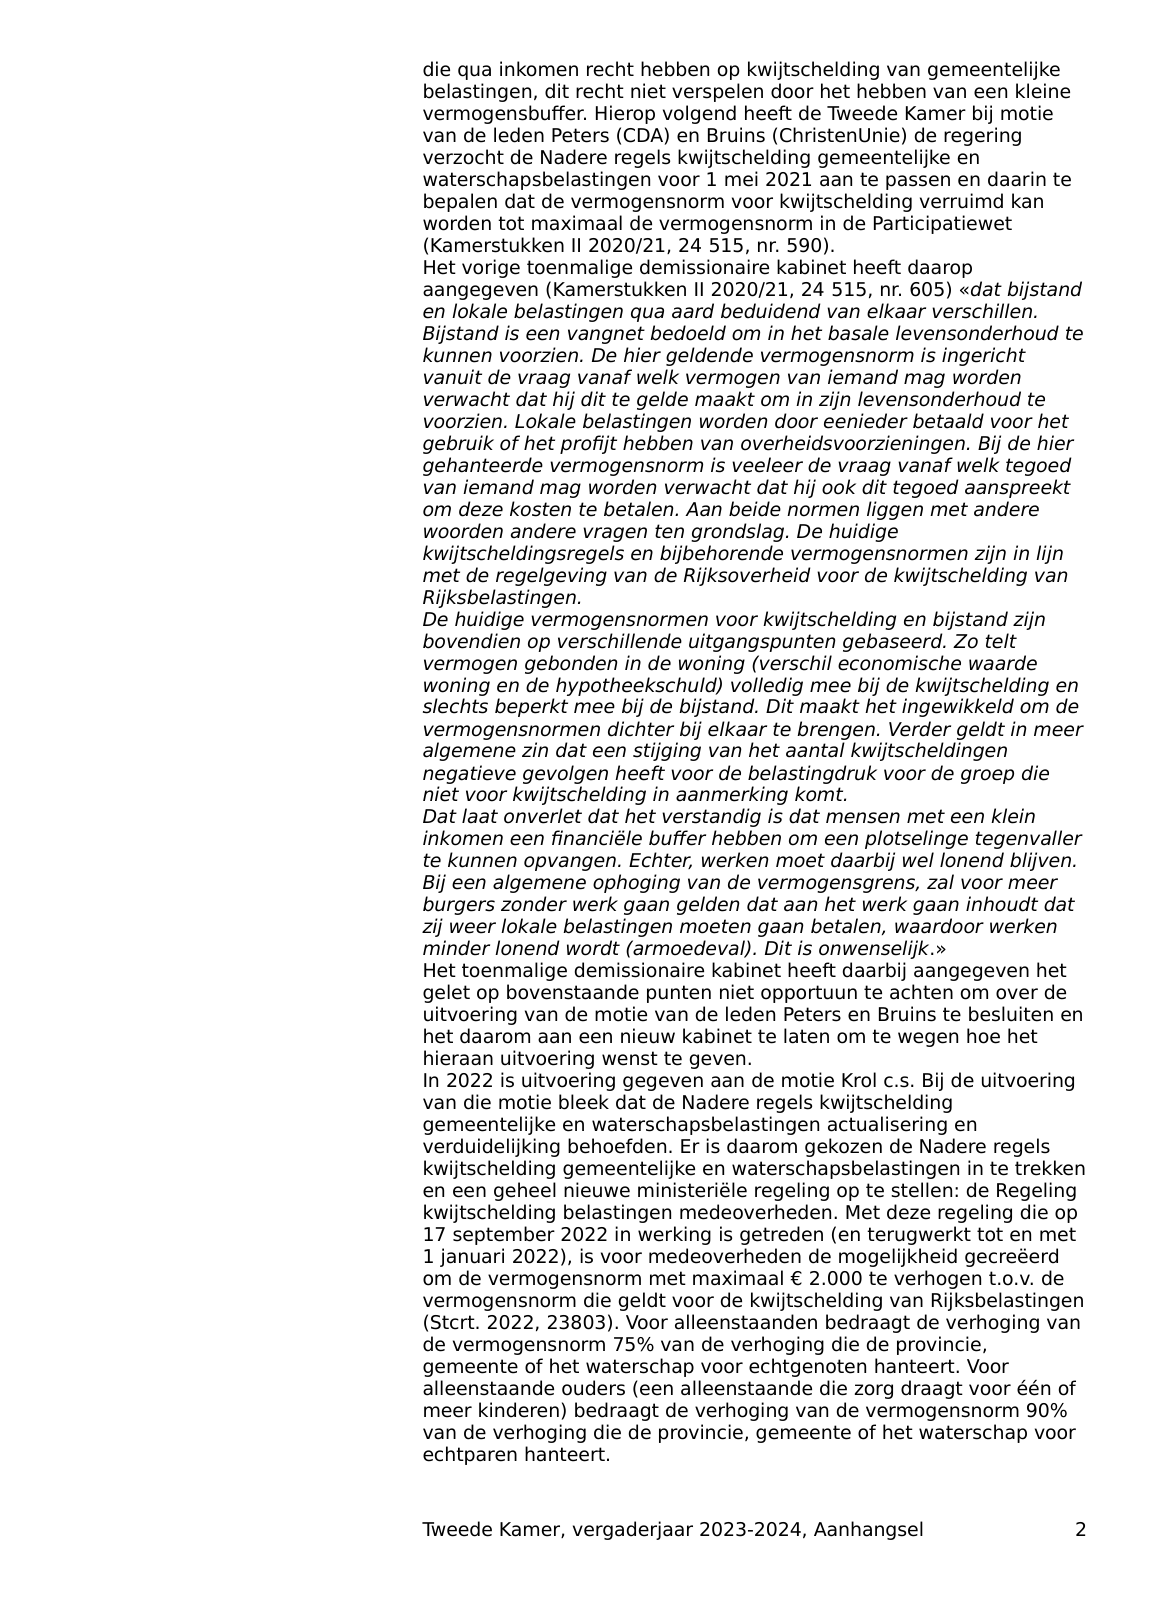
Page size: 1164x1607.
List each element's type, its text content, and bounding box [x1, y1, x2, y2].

text De huidige vermogensnormen voor kwijtschelding en bijstand zijn bovendien op verschillende uitgangspunten gebaseerd. Zo telt vermogen gebonden in de woning (verschil economische waarde woning en de hypotheekschuld) volledig mee bij de kwijtschelding en slechts beperkt mee bij de bijstand. Dit maakt het ingewikkeld om de vermogensnormen dichter bij elkaar te brengen. Verder geldt in meer algemene zin dat een stijging van het aantal kwijtscheldingen negatieve gevolgen heeft voor de belastingdruk voor de groep die niet voor kwijtschelding in aanmerking komt. [422, 608, 1087, 806]
text Dat laat onverlet dat het verstandig is dat mensen met een klein inkomen een financiële buffer hebben om een plotselinge tegenvaller te kunnen opvangen. Echter, werken moet daarbij wel lonend blijven. Bij een algemene ophoging van de vermogensgrens, zal voor meer burgers zonder werk gaan gelden dat aan het werk gaan inhoudt dat zij weer lokale belastingen moeten gaan betalen, waardoor werken minder lonend wordt (armoedeval). Dit is onwenselijk.» [422, 806, 1087, 960]
text Het toenmalige demissionaire kabinet heeft daarbij aangegeven het gelet op bovenstaande punten niet opportuun te achten om over de uitvoering van de motie van de leden Peters en Bruins te besluiten en het daarom aan een nieuw kabinet te laten om te wegen hoe het hieraan uitvoering wenst te geven. [422, 960, 1087, 1070]
text die qua inkomen recht hebben op kwijtschelding van gemeentelijke belastingen, dit recht niet verspelen door het hebben van een kleine vermogensbuffer. Hierop volgend heeft de Tweede Kamer bij motie van de leden Peters (CDA) en Bruins (ChristenUnie) de regering verzocht de Nadere regels kwijtschelding gemeentelijke en waterschapsbelastingen voor 1 mei 2021 aan te passen en daarin te bepalen dat de vermogensnorm voor kwijtschelding verruimd kan worden tot maximaal de vermogensnorm in de Participatiewet (Kamerstukken II 2020/21, 24 515, nr. 590). [422, 59, 1087, 257]
text In 2022 is uitvoering gegeven aan de motie Krol c.s. Bij de uitvoering van die motie bleek dat de Nadere regels kwijtschelding gemeentelijke en waterschapsbelastingen actualisering en verduidelijking behoefden. Er is daarom gekozen de Nadere regels kwijtschelding gemeentelijke en waterschapsbelastingen in te trekken en een geheel nieuwe ministeriële regeling op te stellen: de Regeling kwijtschelding belastingen medeoverheden. Met deze regeling die op 17 september 2022 in werking is getreden (en terugwerkt tot en met 1 januari 2022), is voor medeoverheden de mogelijkheid gecreëerd om de vermogensnorm met maximaal € 2.000 te verhogen t.o.v. de vermogensnorm die geldt voor de kwijtschelding van Rijksbelastingen (Stcrt. 2022, 23803). Voor alleenstaanden bedraagt de verhoging van de vermogensnorm 75% van de verhoging die de provincie, gemeente of het waterschap voor echtgenoten hanteert. Voor alleenstaande ouders (een alleenstaande die zorg draagt voor één of meer kinderen) bedraagt de verhoging van de vermogensnorm 90% van de verhoging die de provincie, gemeente of het waterschap voor echtparen hanteert. [422, 1070, 1087, 1466]
text Het vorige toenmalige demissionaire kabinet heeft daarop aangegeven (Kamerstukken II 2020/21, 24 515, nr. 605) «dat bijstand en lokale belastingen qua aard beduidend van elkaar verschillen. Bijstand is een vangnet bedoeld om in het basale levensonderhoud te kunnen voorzien. De hier geldende vermogensnorm is ingericht vanuit de vraag vanaf welk vermogen van iemand mag worden verwacht dat hij dit te gelde maakt om in zijn levensonderhoud te voorzien. Lokale belastingen worden door eenieder betaald voor het gebruik of het profijt hebben van overheidsvoorzieningen. Bij de hier gehanteerde vermogensnorm is veeleer de vraag vanaf welk tegoed van iemand mag worden verwacht dat hij ook dit tegoed aanspreekt om deze kosten te betalen. Aan beide normen liggen met andere woorden andere vragen ten grondslag. De huidige kwijtscheldingsregels en bijbehorende vermogensnormen zijn in lijn met de regelgeving van de Rijksoverheid voor de kwijtschelding van Rijksbelastingen. [422, 257, 1087, 608]
